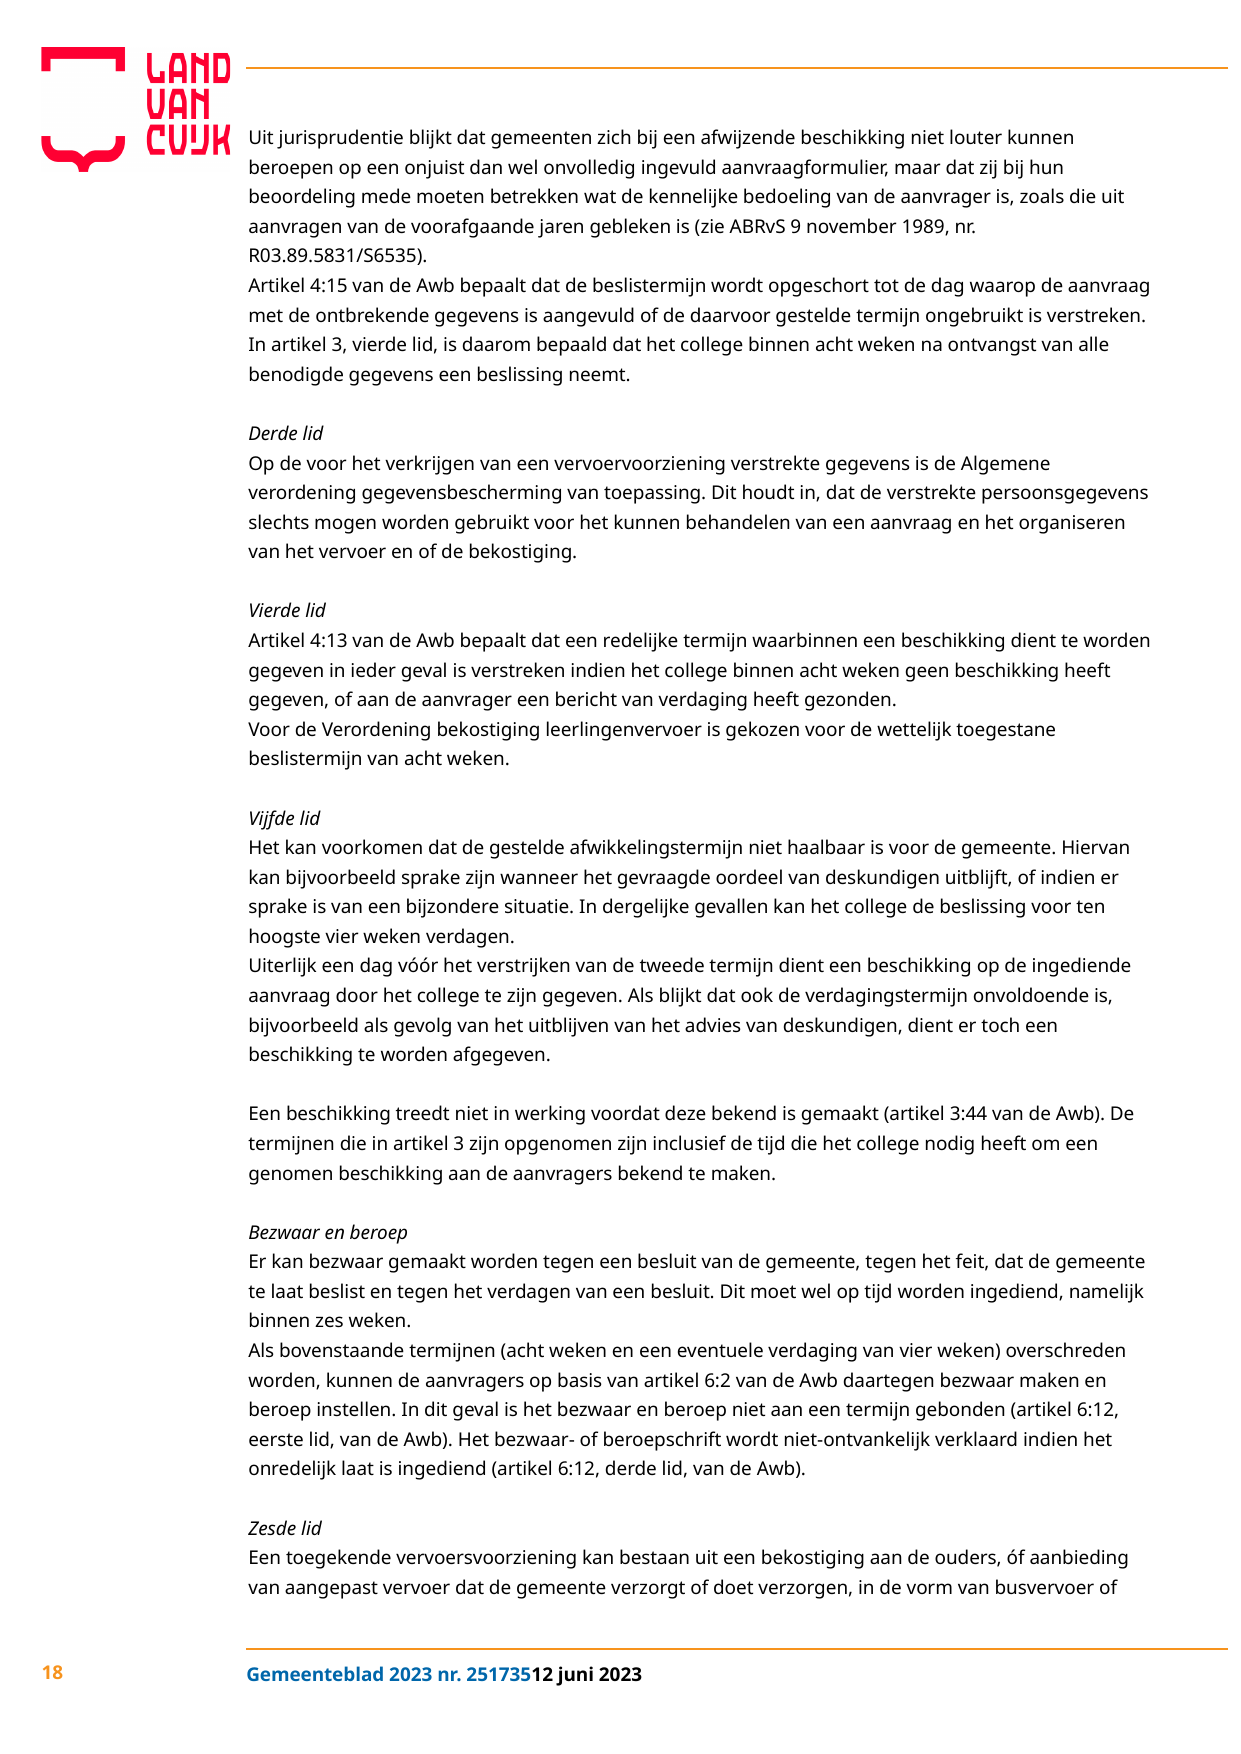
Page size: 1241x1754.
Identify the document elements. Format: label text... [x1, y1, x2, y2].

picture [41, 47, 231, 172]
text Voor de Verordening bekostiging leerlingenvervoer is gekozen voor de wettelijk toegestane beslistermijn van acht weken. [248, 716, 1152, 771]
text Derde lid [248, 420, 1152, 446]
text Er kan bezwaar gemaakt worden tegen een besluit van de gemeente, tegen het feit, dat de gemeente te laat beslist en tegen het verdagen van een besluit. Dit moet wel op tijd worden ingediend, namelijk binnen zes weken. [248, 1248, 1152, 1333]
text Een toegekende vervoersvoorziening kan bestaan uit een bekostiging aan de ouders, óf aanbieding van aangepast vervoer dat de gemeente verzorgt of doet verzorgen, in de vorm van busvervoer of [248, 1544, 1152, 1600]
text Zesde lid [248, 1515, 1152, 1541]
text Uiterlijk een dag vóór het verstrijken van de tweede termijn dient een beschikking op de ingediende aanvraag door het college te zijn gegeven. Als blijkt dat ook de verdagingstermijn onvoldoende is, bijvoorbeeld als gevolg van het uitblijven van het advies van deskundigen, dient er toch een beschikking te worden afgegeven. [248, 953, 1152, 1067]
text Op de voor het verkrijgen van een vervoervoorziening verstrekte gegevens is de Algemene verordening gegevensbescherming van toepassing. Dit houdt in, dat de verstrekte persoonsgegevens slechts mogen worden gebruikt voor het kunnen behandelen van een aanvraag en het organiseren van het vervoer en of de bekostiging. [248, 450, 1152, 564]
text Als bovenstaande termijnen (acht weken en een eventuele verdaging van vier weken) overschreden worden, kunnen de aanvragers op basis van artikel 6:2 van de Awb daartegen bezwaar maken en beroep instellen. In dit geval is het bezwaar en beroep niet aan een termijn gebonden (artikel 6:12, eerste lid, van de Awb). Het bezwaar- of beroepschrift wordt niet-ontvankelijk verklaard indien het onredelijk laat is ingediend (artikel 6:12, derde lid, van de Awb). [248, 1337, 1152, 1481]
text Artikel 4:13 van de Awb bepaalt dat een redelijke termijn waarbinnen een beschikking dient te worden gegeven in ieder geval is verstreken indien het college binnen acht weken geen beschikking heeft gegeven, of aan de aanvrager een bericht van verdaging heeft gezonden. [248, 627, 1152, 712]
text Het kan voorkomen dat de gestelde afwikkelingstermijn niet haalbaar is voor de gemeente. Hiervan kan bijvoorbeeld sprake zijn wanneer het gevraagde oordeel van deskundigen uitblijft, of indien er sprake is van een bijzondere situatie. In dergelijke gevallen kan het college de beslissing voor ten hoogste vier weken verdagen. [248, 834, 1152, 949]
text Een beschikking treedt niet in werking voordat deze bekend is gemaakt (artikel 3:44 van de Awb). De termijnen die in artikel 3 zijn opgenomen zijn inclusief de tijd die het college nodig heeft om een genomen beschikking aan de aanvragers bekend te maken. [248, 1101, 1152, 1186]
text Vijfde lid [248, 805, 1152, 831]
text Vierde lid [248, 598, 1152, 623]
text Artikel 4:15 van de Awb bepaalt dat de beslistermijn wordt opgeschort tot de dag waarop de aanvraag met de ontbrekende gegevens is aangevuld of de daarvoor gestelde termijn ongebruikt is verstreken. In artikel 3, vierde lid, is daarom bepaald dat het college binnen acht weken na ontvangst van alle benodigde gegevens een beslissing neemt. [248, 272, 1152, 387]
text Bezwaar en beroep [248, 1219, 1152, 1245]
text Uit jurisprudentie blijkt dat gemeenten zich bij een afwijzende beschikking niet louter kunnen beroepen op een onjuist dan wel onvolledig ingevuld aanvraagformulier, maar dat zij bij hun beoordeling mede moeten betrekken wat de kennelijke bedoeling van de aanvrager is, zoals die uit aanvragen van de voorafgaande jaren gebleken is (zie ABRvS 9 november 1989, nr. R03.89.5831/S6535). [248, 124, 1152, 268]
